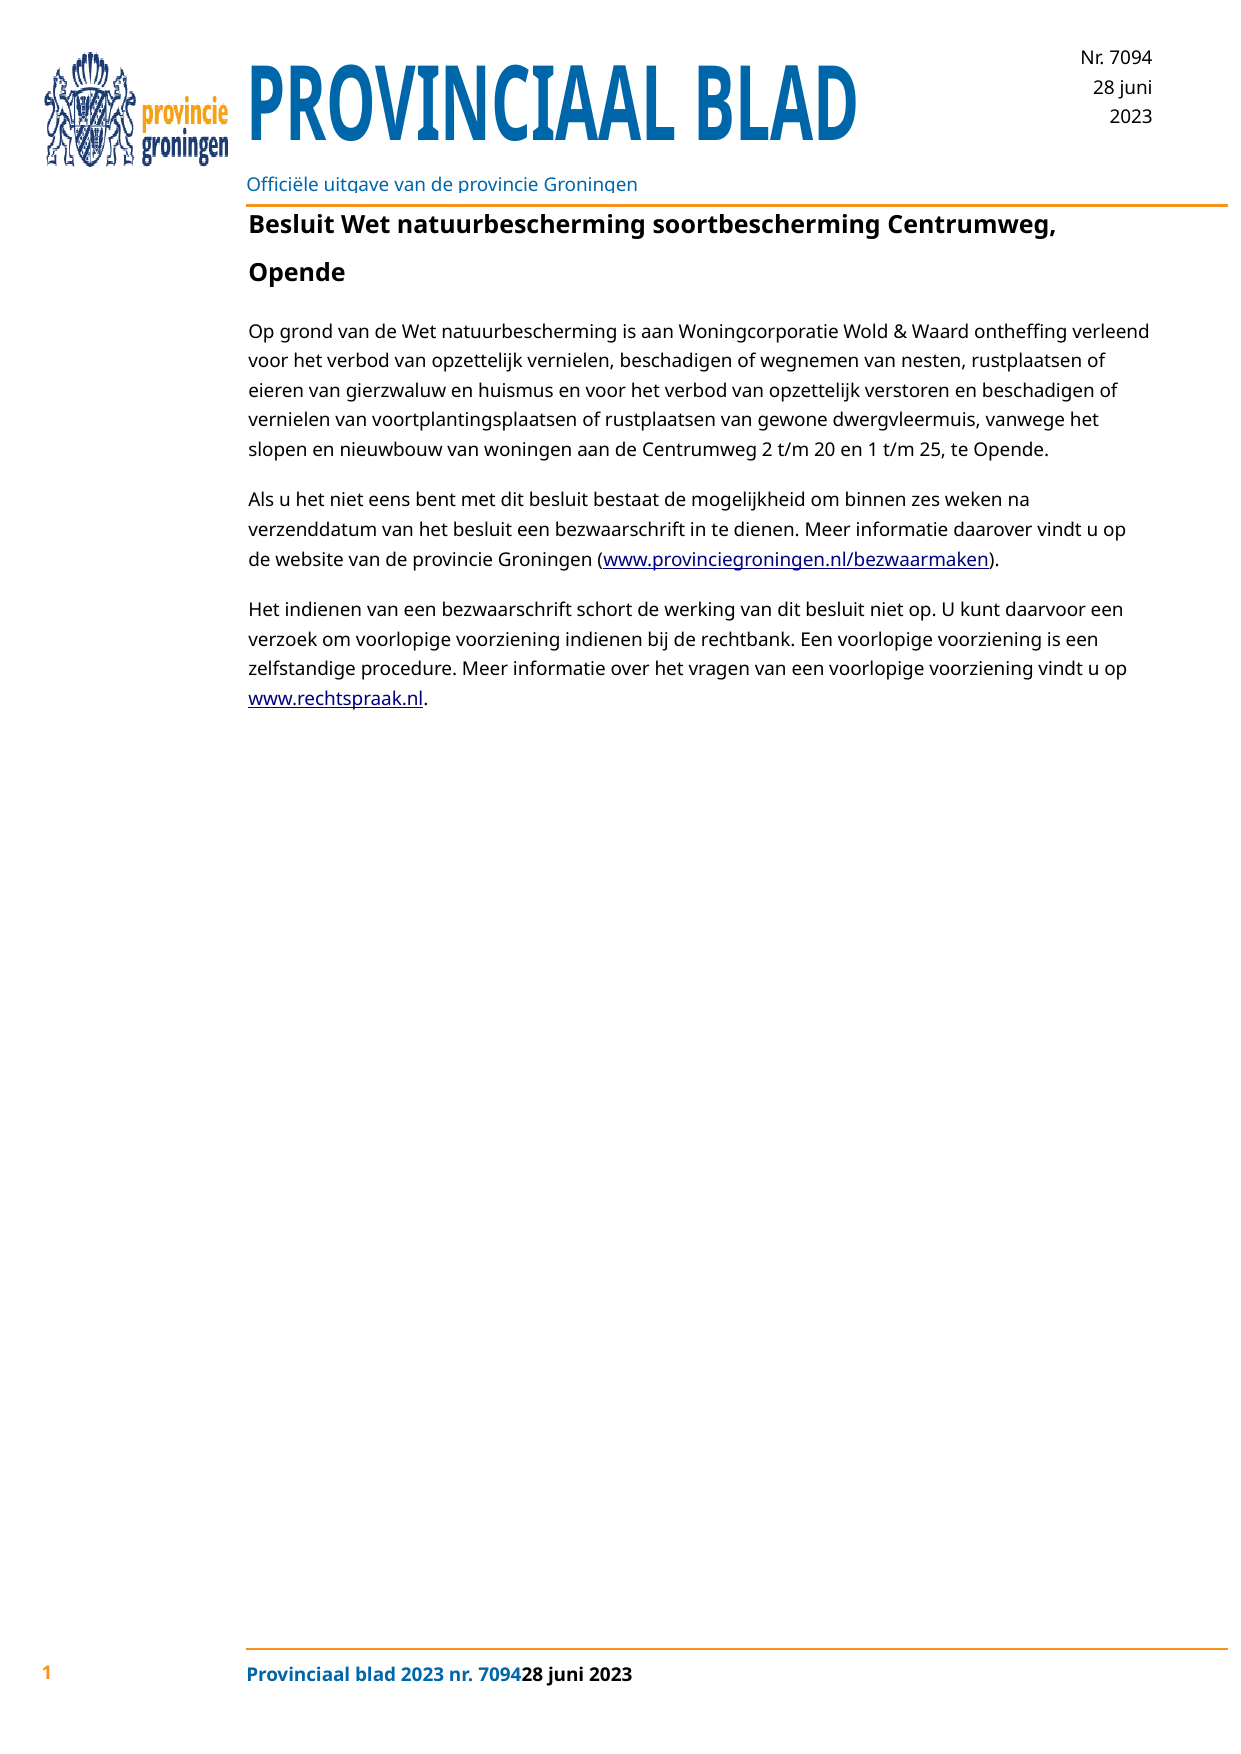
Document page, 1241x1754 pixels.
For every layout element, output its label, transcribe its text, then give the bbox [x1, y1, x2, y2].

picture [41, 47, 231, 172]
text Als u het niet eens bent met dit besluit bestaat de mogelijkheid om binnen zes weken na verzenddatum van het besluit een bezwaarschrift in te dienen. Meer informatie daarover vindt u op de website van de provincie Groningen (www.provinciegroningen.nl/bezwaarmaken). [248, 487, 1152, 572]
text Het indienen van een bezwaarschrift schort de werking van dit besluit niet op. U kunt daarvoor een verzoek om voorlopige voorziening indienen bij de rechtbank. Een voorlopige voorziening is een zelfstandige procedure. Meer informatie over het vragen van een voorlopige voorziening vindt u op www.rechtspraak.nl. [248, 596, 1152, 711]
text Op grond van de Wet natuurbescherming is aan Woningcorporatie Wold & Waard ontheffing verleend voor het verbod van opzettelijk vernielen, beschadigen of wegnemen van nesten, rustplaatsen of eieren van gierzwaluw en huismus en voor het verbod van opzettelijk verstoren en beschadigen of vernielen van voortplantingsplaatsen of rustplaatsen van gewone dwergvleermuis, vanwege het slopen en nieuwbouw van woningen aan de Centrumweg 2 t/m 20 en 1 t/m 25, te Opende. [248, 318, 1152, 462]
text Besluit Wet natuurbescherming soortbescherming Centrumweg, Opende [248, 207, 1152, 288]
